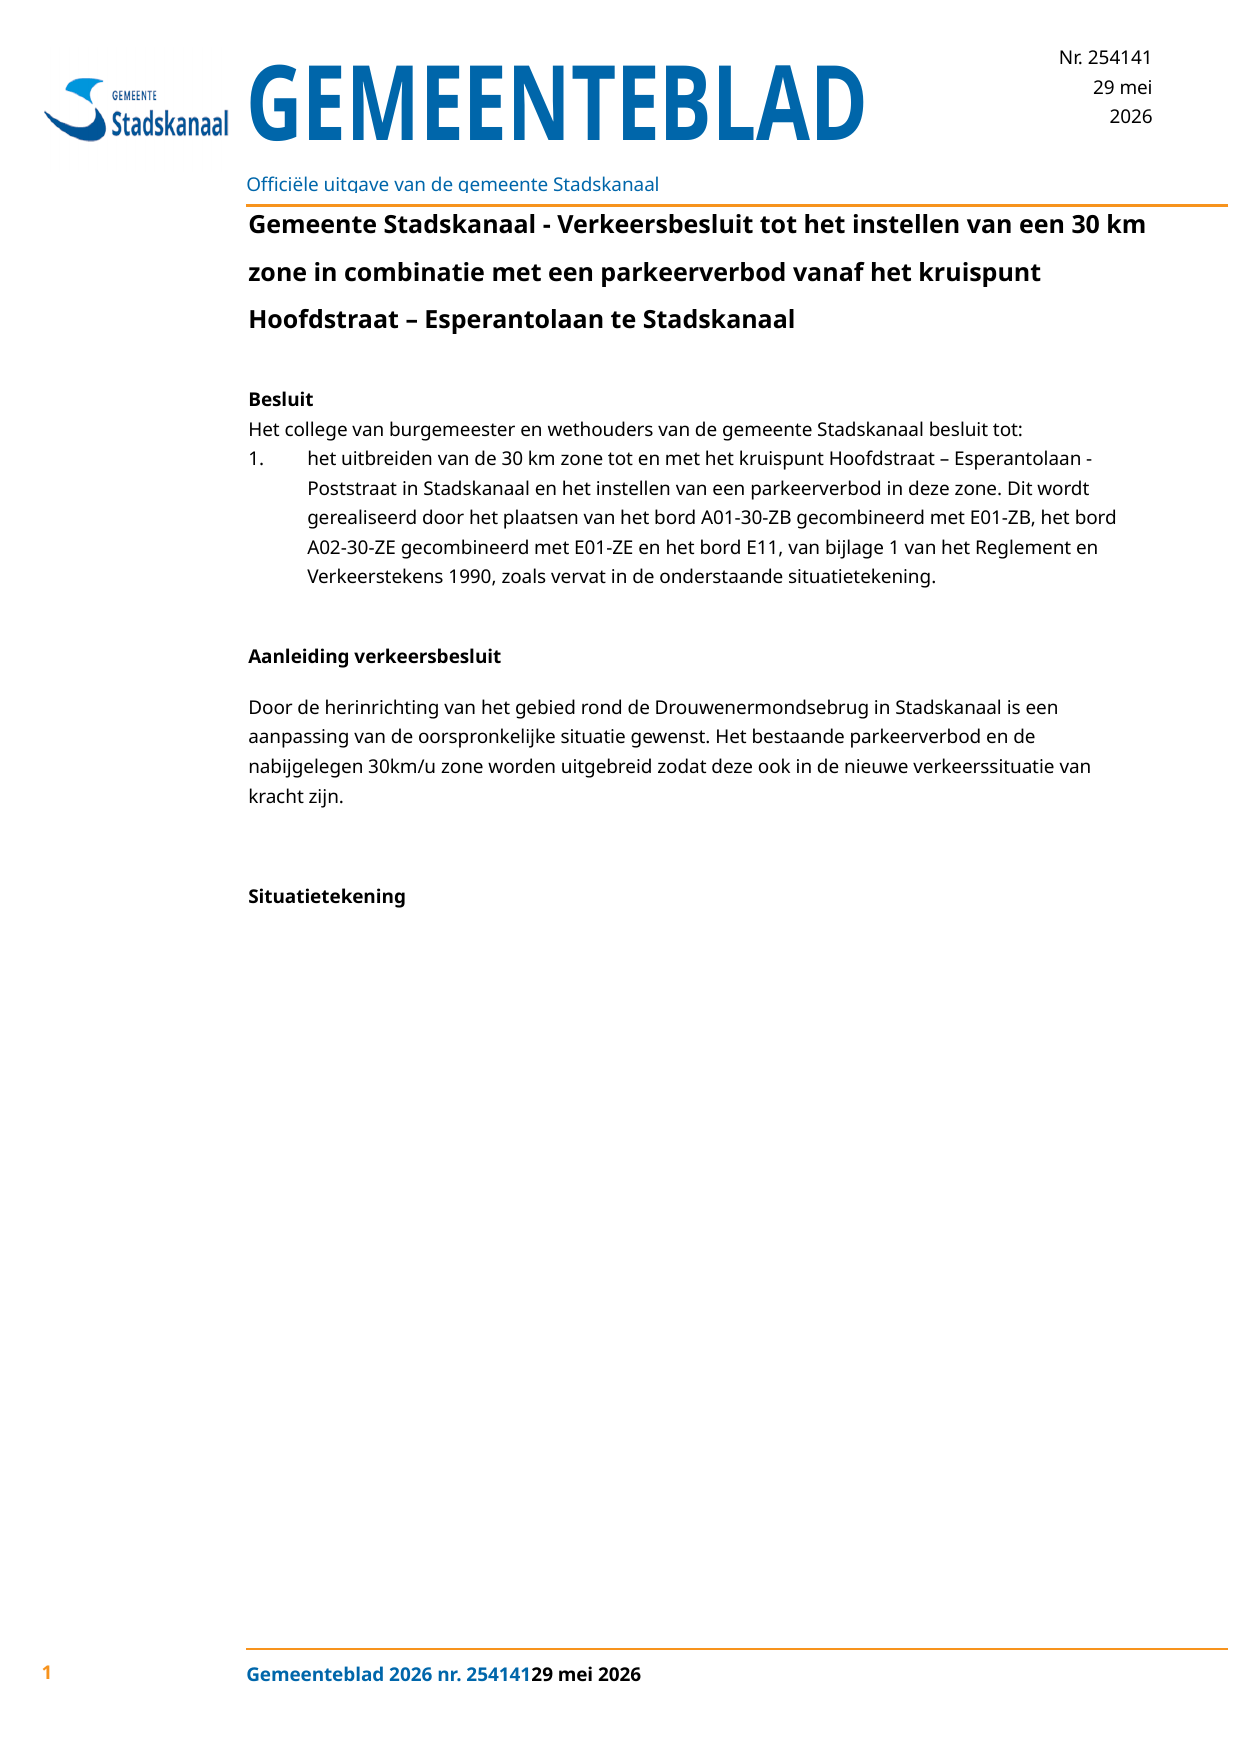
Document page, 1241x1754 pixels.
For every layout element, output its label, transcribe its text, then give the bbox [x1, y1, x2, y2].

list het uitbreiden van de 30 km zone tot en met het kruispunt Hoofdstraat – Esperantolaan - Poststraat in Stadskanaal en het instellen van een parkeerverbod in deze zone. Dit wordt gerealiseerd door het plaatsen van het bord A01-30-ZB gecombineerd met E01-ZB, het bord A02-30-ZE gecombineerd met E01-ZE en het bord E11, van bijlage 1 van het Reglement en Verkeerstekens 1990, zoals vervat in de onderstaande situatietekening. [248, 445, 1152, 589]
text Door de herinrichting van het gebied rond de Drouwenermondsebrug in Stadskanaal is een aanpassing van de oorspronkelijke situatie gewenst. Het bestaande parkeerverbod en de nabijgelegen 30km/u zone worden uitgebreid zodat deze ook in de nieuwe verkeerssituatie van kracht zijn. [248, 694, 1152, 809]
text Het college van burgemeester en wethouders van de gemeente Stadskanaal besluit tot: [248, 416, 1152, 442]
text Situatietekening [248, 884, 1152, 909]
picture [41, 47, 231, 172]
text Besluit [248, 386, 1152, 412]
text Aanleiding verkeersbesluit [248, 644, 1152, 669]
text Gemeente Stadskanaal - Verkeersbesluit tot het instellen van een 30 km zone in combinatie met een parkeerverbod vanaf het kruispunt Hoofdstraat – Esperantolaan te Stadskanaal [248, 207, 1152, 336]
